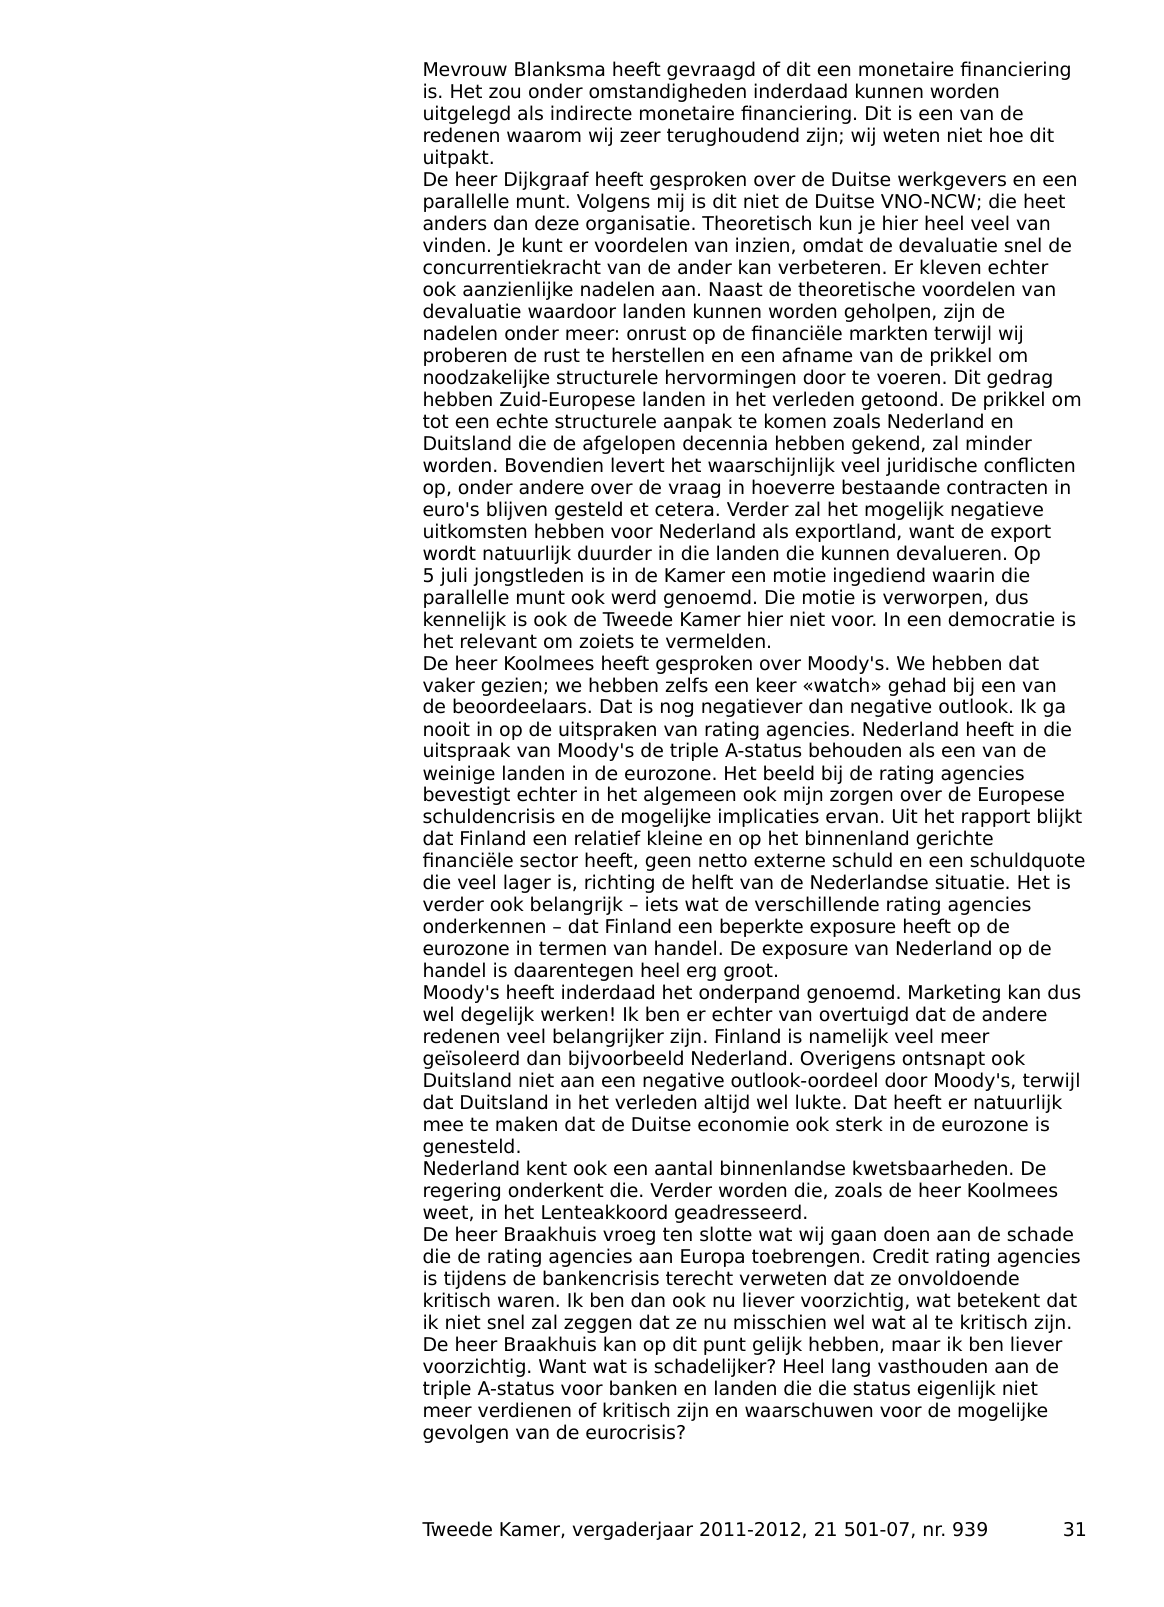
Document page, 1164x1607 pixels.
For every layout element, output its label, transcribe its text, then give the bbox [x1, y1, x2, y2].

text Moody's heeft inderdaad het onderpand genoemd. Marketing kan dus wel degelijk werken! Ik ben er echter van overtuigd dat de andere redenen veel belangrijker zijn. Finland is namelijk veel meer geïsoleerd dan bijvoorbeeld Nederland. Overigens ontsnapt ook Duitsland niet aan een negative outlook-oordeel door Moody's, terwijl dat Duitsland in het verleden altijd wel lukte. Dat heeft er natuurlijk mee te maken dat de Duitse economie ook sterk in de eurozone is genesteld. [422, 982, 1087, 1158]
text De heer Dijkgraaf heeft gesproken over de Duitse werkgevers en een parallelle munt. Volgens mij is dit niet de Duitse VNO-NCW; die heet anders dan deze organisatie. Theoretisch kun je hier heel veel van vinden. Je kunt er voordelen van inzien, omdat de devaluatie snel de concurrentiekracht van de ander kan verbeteren. Er kleven echter ook aanzienlijke nadelen aan. Naast de theoretische voordelen van devaluatie waardoor landen kunnen worden geholpen, zijn de nadelen onder meer: onrust op de financiële markten terwijl wij proberen de rust te herstellen en een afname van de prikkel om noodzakelijke structurele hervormingen door te voeren. Dit gedrag hebben Zuid-Europese landen in het verleden getoond. De prikkel om tot een echte structurele aanpak te komen zoals Nederland en Duitsland die de afgelopen decennia hebben gekend, zal minder worden. Bovendien levert het waarschijnlijk veel juridische conflicten op, onder andere over de vraag in hoeverre bestaande contracten in euro's blijven gesteld et cetera. Verder zal het mogelijk negatieve uitkomsten hebben voor Nederland als exportland, want de export wordt natuurlijk duurder in die landen die kunnen devalueren. Op 5 juli jongstleden is in de Kamer een motie ingediend waarin die parallelle munt ook werd genoemd. Die motie is verworpen, dus kennelijk is ook de Tweede Kamer hier niet voor. In een democratie is het relevant om zoiets te vermelden. [422, 169, 1087, 652]
text Mevrouw Blanksma heeft gevraagd of dit een monetaire financiering is. Het zou onder omstandigheden inderdaad kunnen worden uitgelegd als indirecte monetaire financiering. Dit is een van de redenen waarom wij zeer terughoudend zijn; wij weten niet hoe dit uitpakt. [422, 59, 1087, 169]
text De heer Koolmees heeft gesproken over Moody's. We hebben dat vaker gezien; we hebben zelfs een keer «watch» gehad bij een van de beoordeelaars. Dat is nog negatiever dan negative outlook. Ik ga nooit in op de uitspraken van rating agencies. Nederland heeft in die uitspraak van Moody's de triple A-status behouden als een van de weinige landen in de eurozone. Het beeld bij de rating agencies bevestigt echter in het algemeen ook mijn zorgen over de Europese schuldencrisis en de mogelijke implicaties ervan. Uit het rapport blijkt dat Finland een relatief kleine en op het binnenland gerichte financiële sector heeft, geen netto externe schuld en een schuldquote die veel lager is, richting de helft van de Nederlandse situatie. Het is verder ook belangrijk – iets wat de verschillende rating agencies onderkennen – dat Finland een beperkte exposure heeft op de eurozone in termen van handel. De exposure van Nederland op de handel is daarentegen heel erg groot. [422, 652, 1087, 982]
text Nederland kent ook een aantal binnenlandse kwetsbaarheden. De regering onderkent die. Verder worden die, zoals de heer Koolmees weet, in het Lenteakkoord geadresseerd. [422, 1158, 1087, 1224]
text De heer Braakhuis vroeg ten slotte wat wij gaan doen aan de schade die de rating agencies aan Europa toebrengen. Credit rating agencies is tijdens de bankencrisis terecht verweten dat ze onvoldoende kritisch waren. Ik ben dan ook nu liever voorzichtig, wat betekent dat ik niet snel zal zeggen dat ze nu misschien wel wat al te kritisch zijn. De heer Braakhuis kan op dit punt gelijk hebben, maar ik ben liever voorzichtig. Want wat is schadelijker? Heel lang vasthouden aan de triple A-status voor banken en landen die die status eigenlijk niet meer verdienen of kritisch zijn en waarschuwen voor de mogelijke gevolgen van de eurocrisis? [422, 1224, 1087, 1444]
